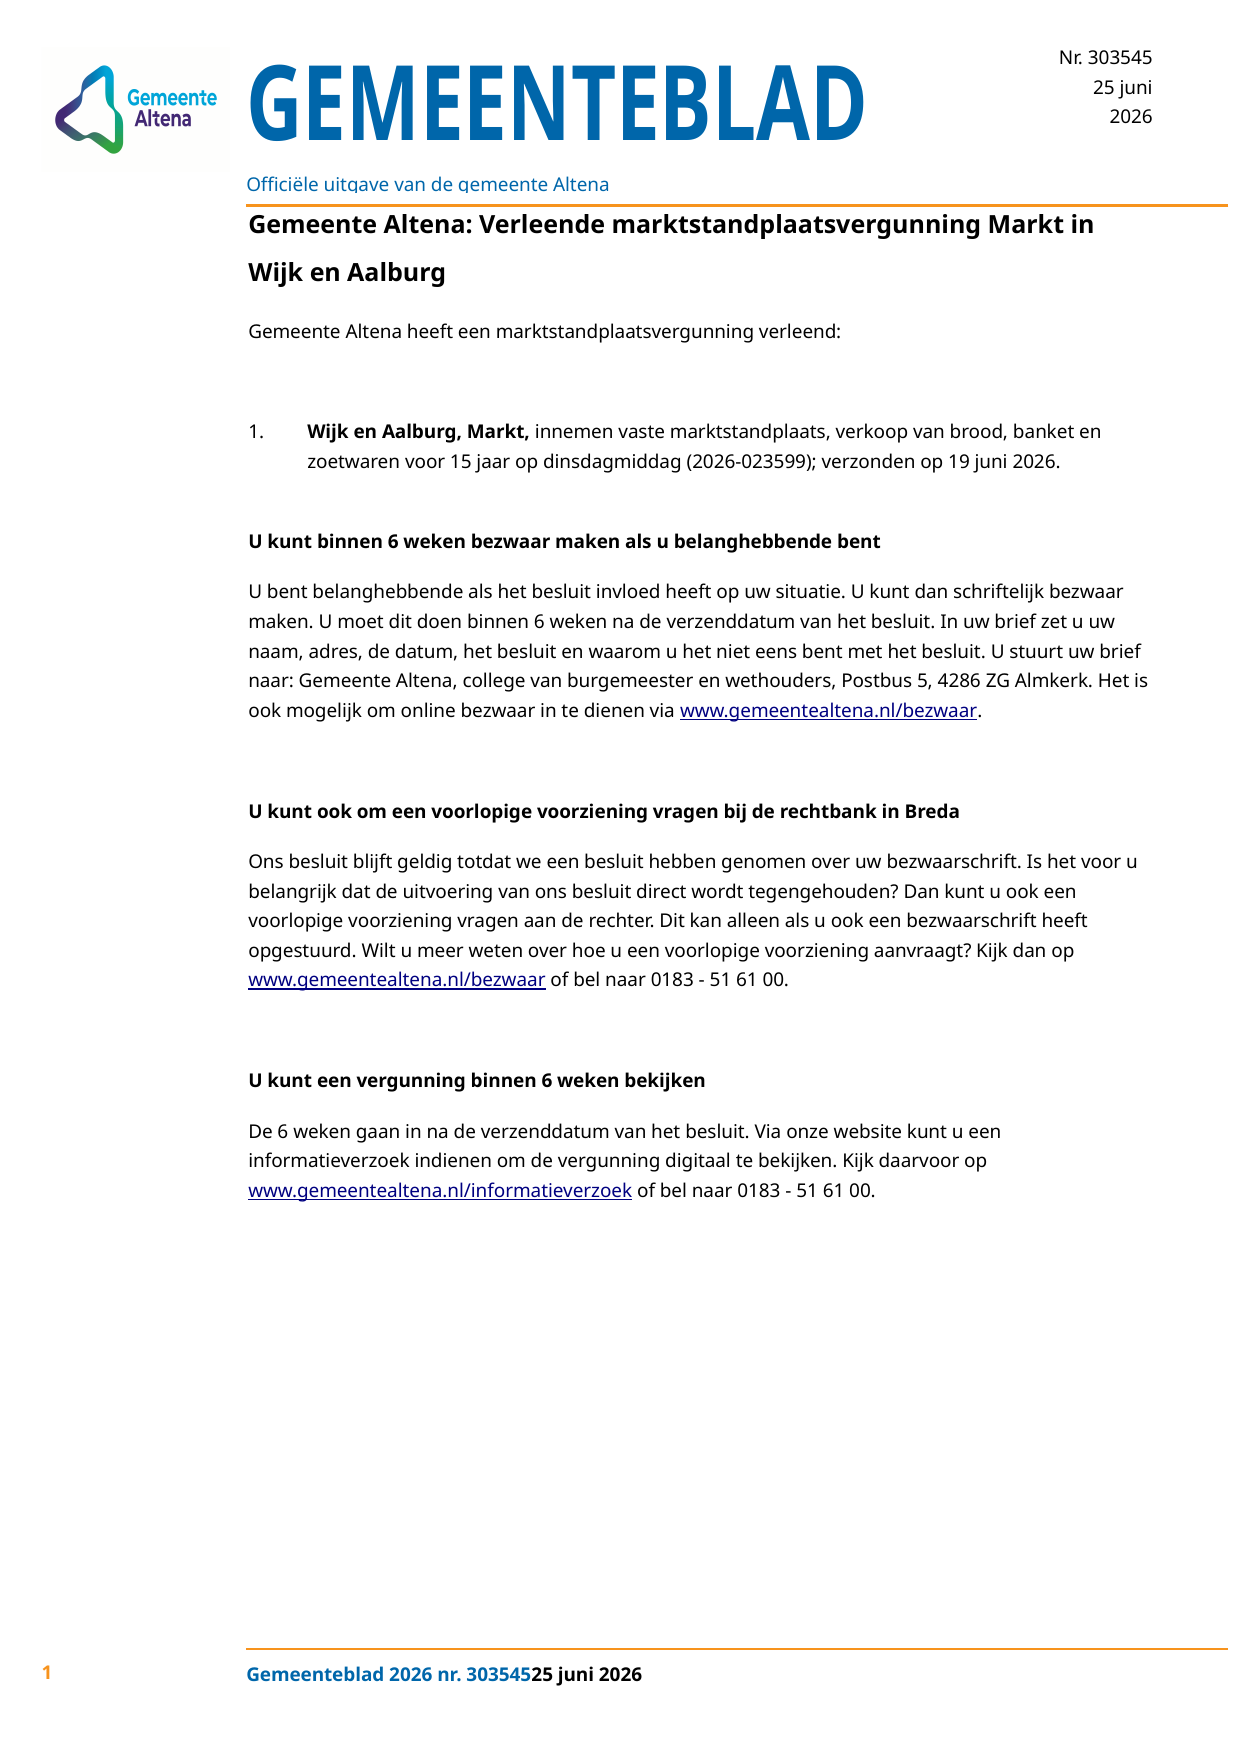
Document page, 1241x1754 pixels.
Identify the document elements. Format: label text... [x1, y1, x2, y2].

text U kunt ook om een voorlopige voorziening vragen bij de rechtbank in Breda [248, 798, 1152, 824]
picture [41, 47, 231, 172]
text U kunt binnen 6 weken bezwaar maken als u belanghebbende bent [248, 528, 1152, 554]
text Gemeente Altena heeft een marktstandplaatsvergunning verleend: [248, 318, 1152, 344]
text U bent belanghebbende als het besluit invloed heeft op uw situatie. U kunt dan schriftelijk bezwaar maken. U moet dit doen binnen 6 weken na de verzenddatum van het besluit. In uw brief zet u uw naam, adres, de datum, het besluit en waarom u het niet eens bent met het besluit. U stuurt uw brief naar: Gemeente Altena, college van burgemeester en wethouders, Postbus 5, 4286 ZG Almkerk. Het is ook mogelijk om online bezwaar in te dienen via www.gemeentealtena.nl/bezwaar. [248, 579, 1152, 723]
text Gemeente Altena: Verleende marktstandplaatsvergunning Markt in Wijk en Aalburg [248, 207, 1152, 288]
text Ons besluit blijft geldig totdat we een besluit hebben genomen over uw bezwaarschrift. Is het voor u belangrijk dat de uitvoering van ons besluit direct wordt tegengehouden? Dan kunt u ook een voorlopige voorziening vragen aan de rechter. Dit kan alleen als u ook een bezwaarschrift heeft opgestuurd. Wilt u meer weten over hoe u een voorlopige voorziening aanvraagt? Kijk dan op www.gemeentealtena.nl/bezwaar of bel naar 0183 - 51 61 00. [248, 848, 1152, 992]
text U kunt een vergunning binnen 6 weken bekijken [248, 1067, 1152, 1093]
list Wijk en Aalburg, Markt, innemen vaste marktstandplaats, verkoop van brood, banket en zoetwaren voor 15 jaar op dinsdagmiddag (2026-023599); verzonden op 19 juni 2026. [248, 419, 1152, 474]
text De 6 weken gaan in na de verzenddatum van het besluit. Via onze website kunt u een informatieverzoek indienen om de vergunning digitaal te bekijken. Kijk daarvoor op www.gemeentealtena.nl/informatieverzoek of bel naar 0183 - 51 61 00. [248, 1118, 1152, 1203]
